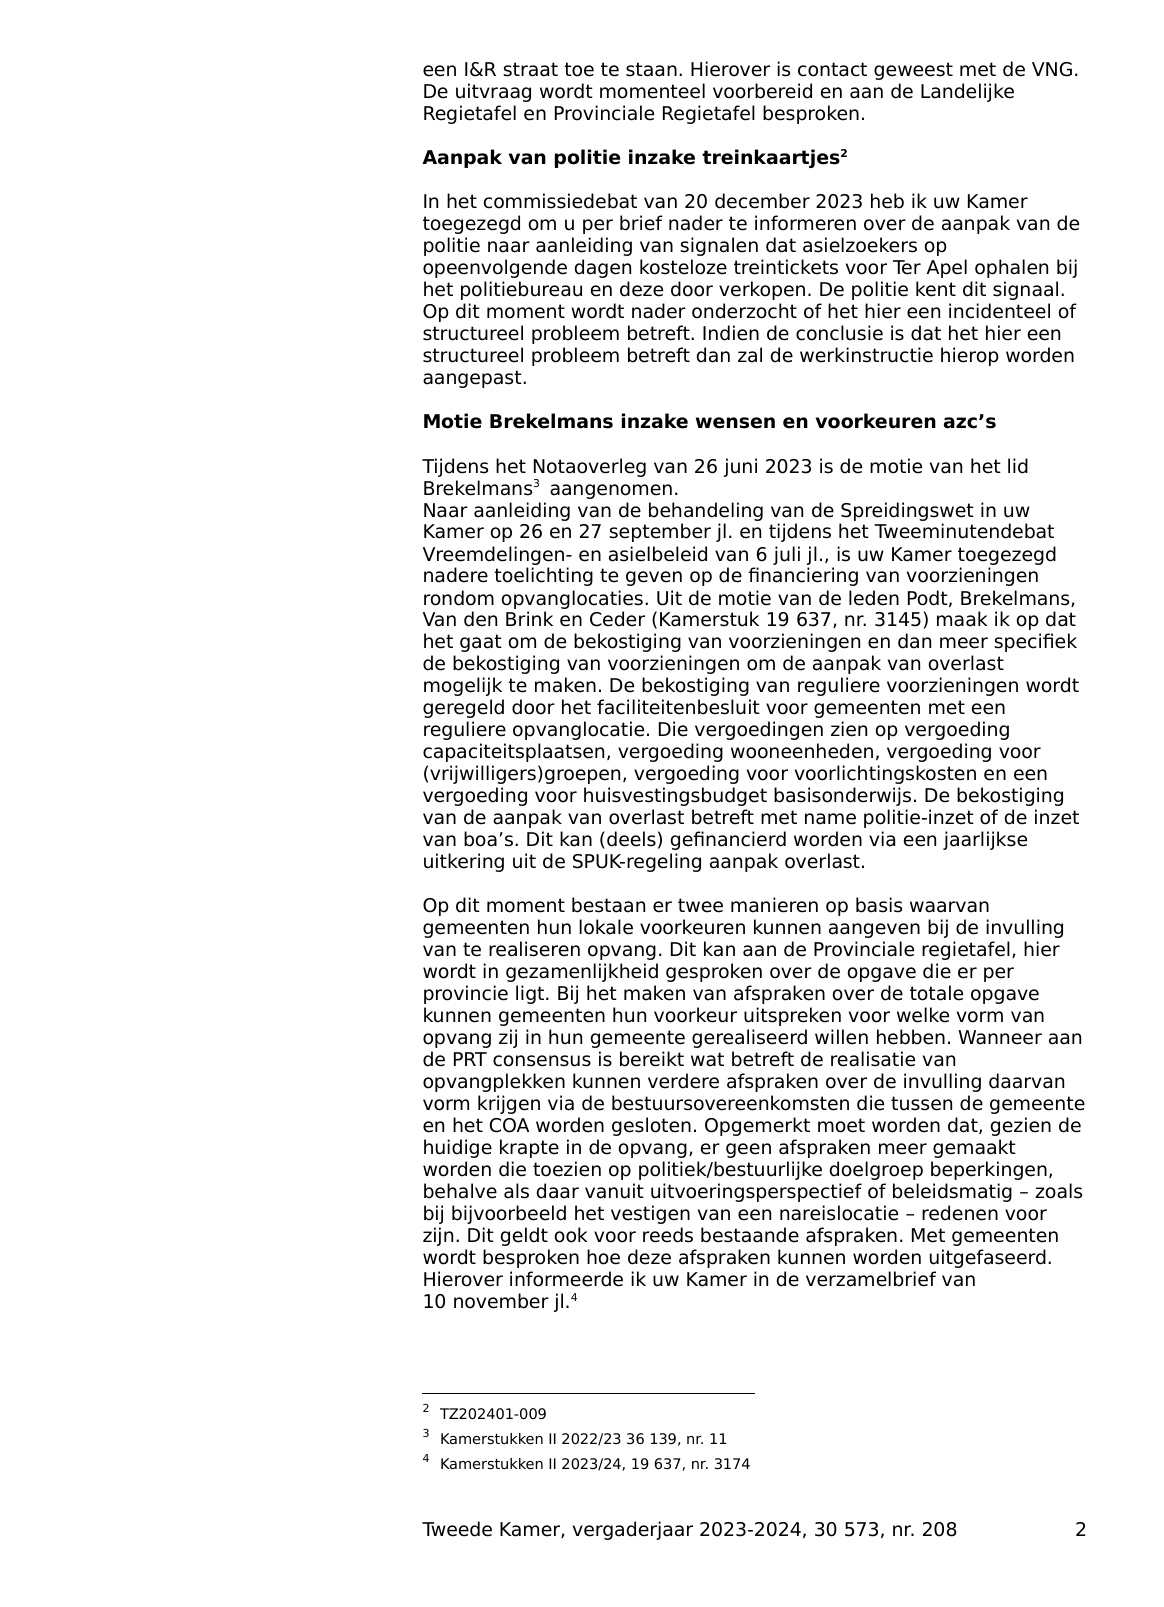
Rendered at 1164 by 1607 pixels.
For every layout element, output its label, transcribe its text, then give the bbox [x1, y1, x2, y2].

text Tijdens het Notaoverleg van 26 juni 2023 is de motie van het lid Brekelmans aangenomen. [422, 456, 1087, 499]
text Kamerstukken II 2022/23 36 139, nr. 11 [422, 1427, 1087, 1449]
text Naar aanleiding van de behandeling van de Spreidingswet in uw Kamer op 26 en 27 september jl. en tijdens het Tweeminutendebat Vreemdelingen- en asielbeleid van 6 juli jl., is uw Kamer toegezegd nadere toelichting te geven op de financiering van voorzieningen rondom opvanglocaties. Uit de motie van de leden Podt, Brekelmans, Van den Brink en Ceder (Kamerstuk 19 637, nr. 3145) maak ik op dat het gaat om de bekostiging van voorzieningen en dan meer specifiek de bekostiging van voorzieningen om de aanpak van overlast mogelijk te maken. De bekostiging van reguliere voorzieningen wordt geregeld door het faciliteitenbesluit voor gemeenten met een reguliere opvanglocatie. Die vergoedingen zien op vergoeding capaciteitsplaatsen, vergoeding wooneenheden, vergoeding voor (vrijwilligers)groepen, vergoeding voor voorlichtingskosten en een vergoeding voor huisvestingsbudget basisonderwijs. De bekostiging van de aanpak van overlast betreft met name politie-inzet of de inzet van boa’s. Dit kan (deels) gefinancierd worden via een jaarlijkse uitkering uit de SPUK-regeling aanpak overlast. [422, 499, 1087, 873]
text Kamerstukken II 2023/24, 19 637, nr. 3174 [422, 1452, 1087, 1474]
subtitle Aanpak van politie inzake treinkaartjes [422, 147, 1087, 169]
text Op dit moment bestaan er twee manieren op basis waarvan gemeenten hun lokale voorkeuren kunnen aangeven bij de invulling van te realiseren opvang. Dit kan aan de Provinciale regietafel, hier wordt in gezamenlijkheid gesproken over de opgave die er per provincie ligt. Bij het maken van afspraken over de totale opgave kunnen gemeenten hun voorkeur uitspreken voor welke vorm van opvang zij in hun gemeente gerealiseerd willen hebben. Wanneer aan de PRT consensus is bereikt wat betreft de realisatie van opvangplekken kunnen verdere afspraken over de invulling daarvan vorm krijgen via de bestuursovereenkomsten die tussen de gemeente en het COA worden gesloten. Opgemerkt moet worden dat, gezien de huidige krapte in de opvang, er geen afspraken meer gemaakt worden die toezien op politiek/bestuurlijke doelgroep beperkingen, behalve als daar vanuit uitvoeringsperspectief of beleidsmatig – zoals bij bijvoorbeeld het vestigen van een nareislocatie – redenen voor zijn. Dit geldt ook voor reeds bestaande afspraken. Met gemeenten wordt besproken hoe deze afspraken kunnen worden uitgefaseerd. Hierover informeerde ik uw Kamer in de verzamelbrief van 10 november jl. [422, 895, 1087, 1313]
text TZ202401-009 [422, 1402, 1087, 1424]
text In het commissiedebat van 20 december 2023 heb ik uw Kamer toegezegd om u per brief nader te informeren over de aanpak van de politie naar aanleiding van signalen dat asielzoekers op opeenvolgende dagen kosteloze treintickets voor Ter Apel ophalen bij het politiebureau en deze door verkopen. De politie kent dit signaal. Op dit moment wordt nader onderzocht of het hier een incidenteel of structureel probleem betreft. Indien de conclusie is dat het hier een structureel probleem betreft dan zal de werkinstructie hierop worden aangepast. [422, 191, 1087, 389]
text een I&R straat toe te staan. Hierover is contact geweest met de VNG. De uitvraag wordt momenteel voorbereid en aan de Landelijke Regietafel en Provinciale Regietafel besproken. [422, 59, 1087, 125]
subtitle Motie Brekelmans inzake wensen en voorkeuren azc’s [422, 411, 1087, 433]
